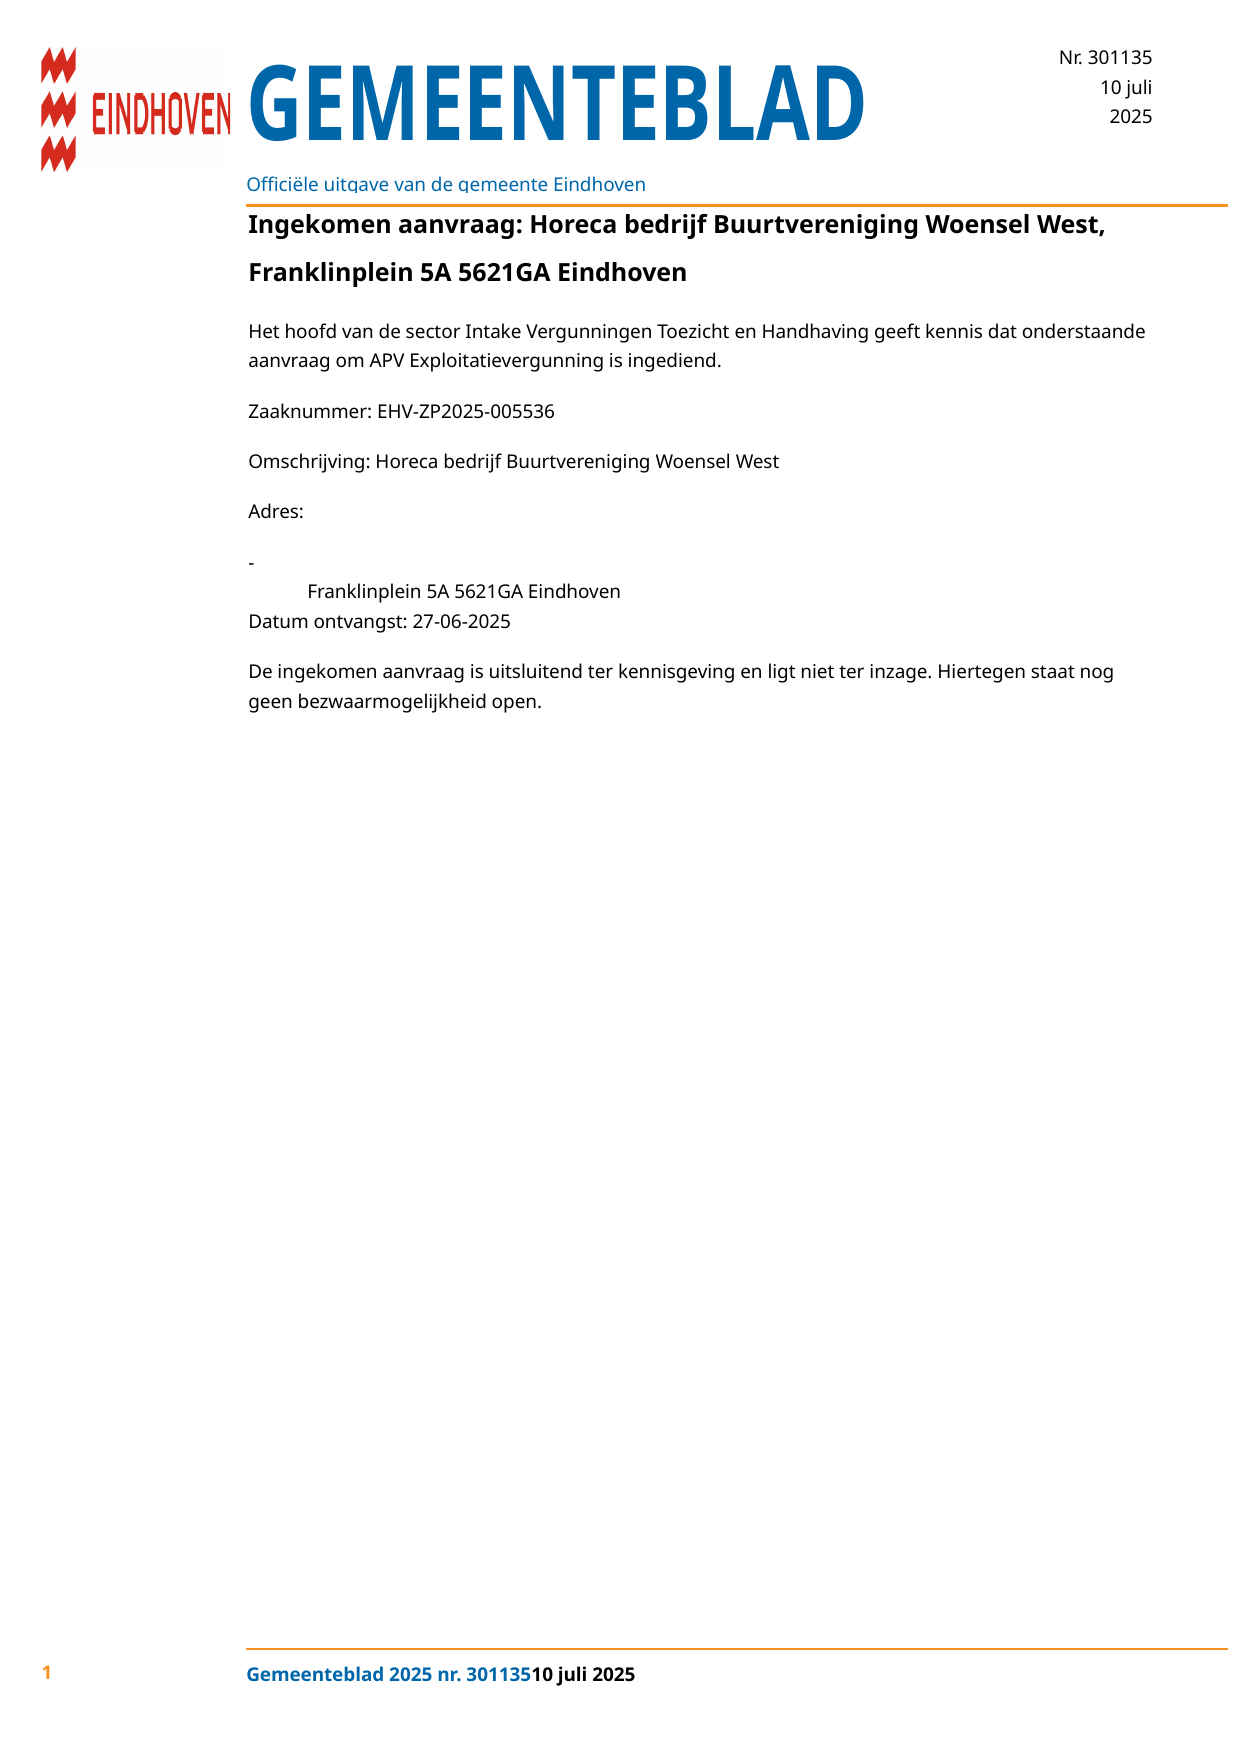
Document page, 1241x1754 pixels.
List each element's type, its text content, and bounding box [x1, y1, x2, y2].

text Adres: [248, 499, 1152, 524]
text Datum ontvangst: 27-06-2025 [248, 608, 1152, 634]
text De ingekomen aanvraag is uitsluitend ter kennisgeving en ligt niet ter inzage. Hiertegen staat nog geen bezwaarmogelijkheid open. [248, 659, 1152, 714]
text Zaaknummer: EHV-ZP2025-005536 [248, 398, 1152, 424]
list Franklinplein 5A 5621GA Eindhoven [248, 579, 1152, 604]
text Ingekomen aanvraag: Horeca bedrijf Buurtvereniging Woensel West, Franklinplein 5A 5621GA Eindhoven [248, 207, 1152, 288]
text Het hoofd van de sector Intake Vergunningen Toezicht en Handhaving geeft kennis dat onderstaande aanvraag om APV Exploitatievergunning is ingediend. [248, 318, 1152, 373]
picture [41, 47, 231, 172]
text Omschrijving: Horeca bedrijf Buurtvereniging Woensel West [248, 448, 1152, 474]
